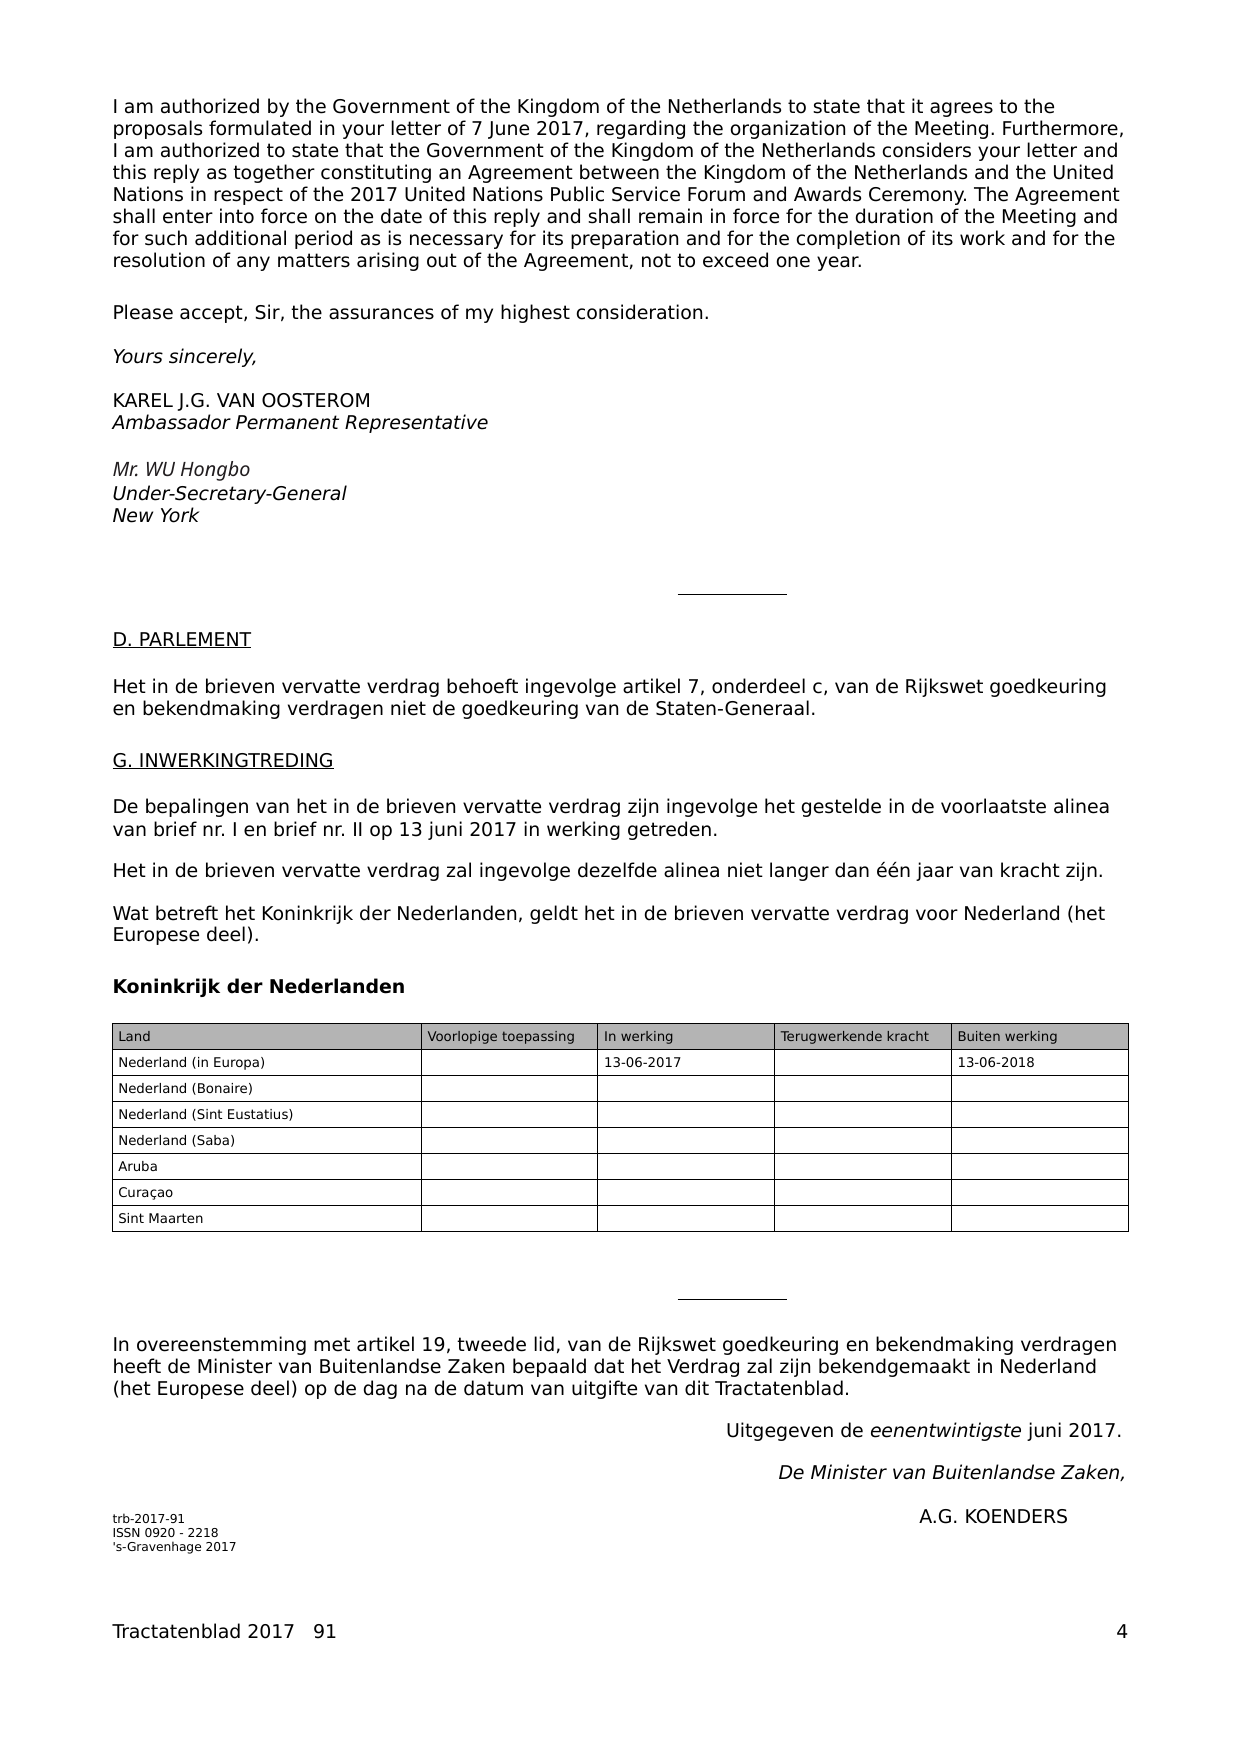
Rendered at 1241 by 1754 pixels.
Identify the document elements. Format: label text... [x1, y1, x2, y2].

table_cell Nederland (Bonaire) [113, 1076, 421, 1101]
table_header In werking [598, 1024, 774, 1049]
subtitle G. INWERKINGTREDING [112, 749, 1128, 771]
table_cell Nederland (Sint Eustatius) [113, 1102, 421, 1127]
table_cell Aruba [113, 1154, 421, 1179]
table_cell [775, 1128, 951, 1153]
text Uitgegeven de eenentwintigste juni 2017. [112, 1420, 1128, 1442]
text I am authorized by the Government of the Kingdom of the Netherlands to state that it agrees to the proposals formulated in your letter of 7 June 2017, regarding the organization of the Meeting. Furthermore, I am authorized to state that the Government of the Kingdom of the Netherlands considers your letter and this reply as together constituting an Agreement between the Kingdom of the Netherlands and the United Nations in respect of the 2017 United Nations Public Service Forum and Awards Ceremony. The Agreement shall enter into force on the date of this reply and shall remain in force for the duration of the Meeting and for such additional period as is necessary for its preparation and for the completion of its work and for the resolution of any matters arising out of the Agreement, not to exceed one year. [112, 96, 1128, 272]
text Het in de brieven vervatte verdrag zal ingevolge dezelfde alinea niet langer dan één jaar van kracht zijn. [112, 860, 1128, 882]
text Please accept, Sir, the assurances of my highest consideration. [112, 302, 1128, 346]
table_cell [598, 1128, 774, 1153]
text New York [112, 504, 1128, 527]
subtitle D. PARLEMENT [112, 628, 1128, 651]
table_cell Curaçao [113, 1180, 421, 1205]
table_cell [775, 1206, 951, 1231]
table_cell [598, 1154, 774, 1179]
table_cell [952, 1128, 1128, 1153]
table_cell [422, 1128, 597, 1153]
table_cell [775, 1154, 951, 1179]
table_cell [952, 1076, 1128, 1101]
table_cell [952, 1102, 1128, 1127]
text In overeenstemming met artikel 19, tweede lid, van de Rijkswet goedkeuring en bekendmaking verdragen heeft de Minister van Buitenlandse Zaken bepaald dat het Verdrag zal zijn bekendgemaakt in Nederland (het Europese deel) op de dag na de datum van uitgifte van dit Tractatenblad. [112, 1334, 1128, 1400]
text Mr. WU Hongbo [112, 456, 1128, 483]
table_cell 13-06-2018 [952, 1050, 1128, 1075]
table_header Terugwerkende kracht [775, 1024, 951, 1049]
table_cell [775, 1050, 951, 1075]
table_header Buiten werking [952, 1024, 1128, 1049]
table_cell [422, 1206, 597, 1231]
table_cell [598, 1076, 774, 1101]
table_header Land [113, 1024, 421, 1049]
table_cell [422, 1154, 597, 1179]
table_cell [422, 1050, 597, 1075]
table_cell [422, 1076, 597, 1101]
table_cell Sint Maarten [113, 1206, 421, 1231]
table_cell Nederland (Saba) [113, 1128, 421, 1153]
table_cell [422, 1102, 597, 1127]
text trb-2017-91 [112, 1512, 346, 1526]
text Wat betreft het Koninkrijk der Nederlanden, geldt het in de brieven vervatte verdrag voor Nederland (het Europese deel). [112, 902, 1128, 946]
text Under-Secretary-General [112, 483, 1128, 504]
table_cell [598, 1180, 774, 1205]
table_cell 13-06-2017 [598, 1050, 774, 1075]
text De Minister van Buitenlandse Zaken, A.G. KOENDERS [112, 1462, 1128, 1528]
text Yours sincerely, KAREL J.G. VAN OOSTEROM [112, 346, 1128, 412]
table_cell [952, 1154, 1128, 1179]
table_cell [598, 1206, 774, 1231]
table_cell [598, 1102, 774, 1127]
table_cell [775, 1180, 951, 1205]
subtitle Koninkrijk der Nederlanden [112, 976, 1128, 998]
text Ambassador Permanent Representative [112, 412, 1128, 456]
table_cell Nederland (in Europa) [113, 1050, 421, 1075]
text 's-Gravenhage 2017 [112, 1540, 346, 1554]
text ISSN 0920 - 2218 [112, 1526, 346, 1540]
table_cell [952, 1206, 1128, 1231]
table_cell [952, 1180, 1128, 1205]
table_header Voorlopige toepassing [422, 1024, 597, 1049]
table_cell [422, 1180, 597, 1205]
table_cell [775, 1102, 951, 1127]
text Het in de brieven vervatte verdrag behoeft ingevolge artikel 7, onderdeel c, van de Rijkswet goedkeuring en bekendmaking verdragen niet de goedkeuring van de Staten-Generaal. [112, 676, 1128, 719]
text De bepalingen van het in de brieven vervatte verdrag zijn ingevolge het gestelde in de voorlaatste alinea van brief nr. I en brief nr. II op 13 juni 2017 in werking getreden. [112, 796, 1128, 840]
table_cell [775, 1076, 951, 1101]
